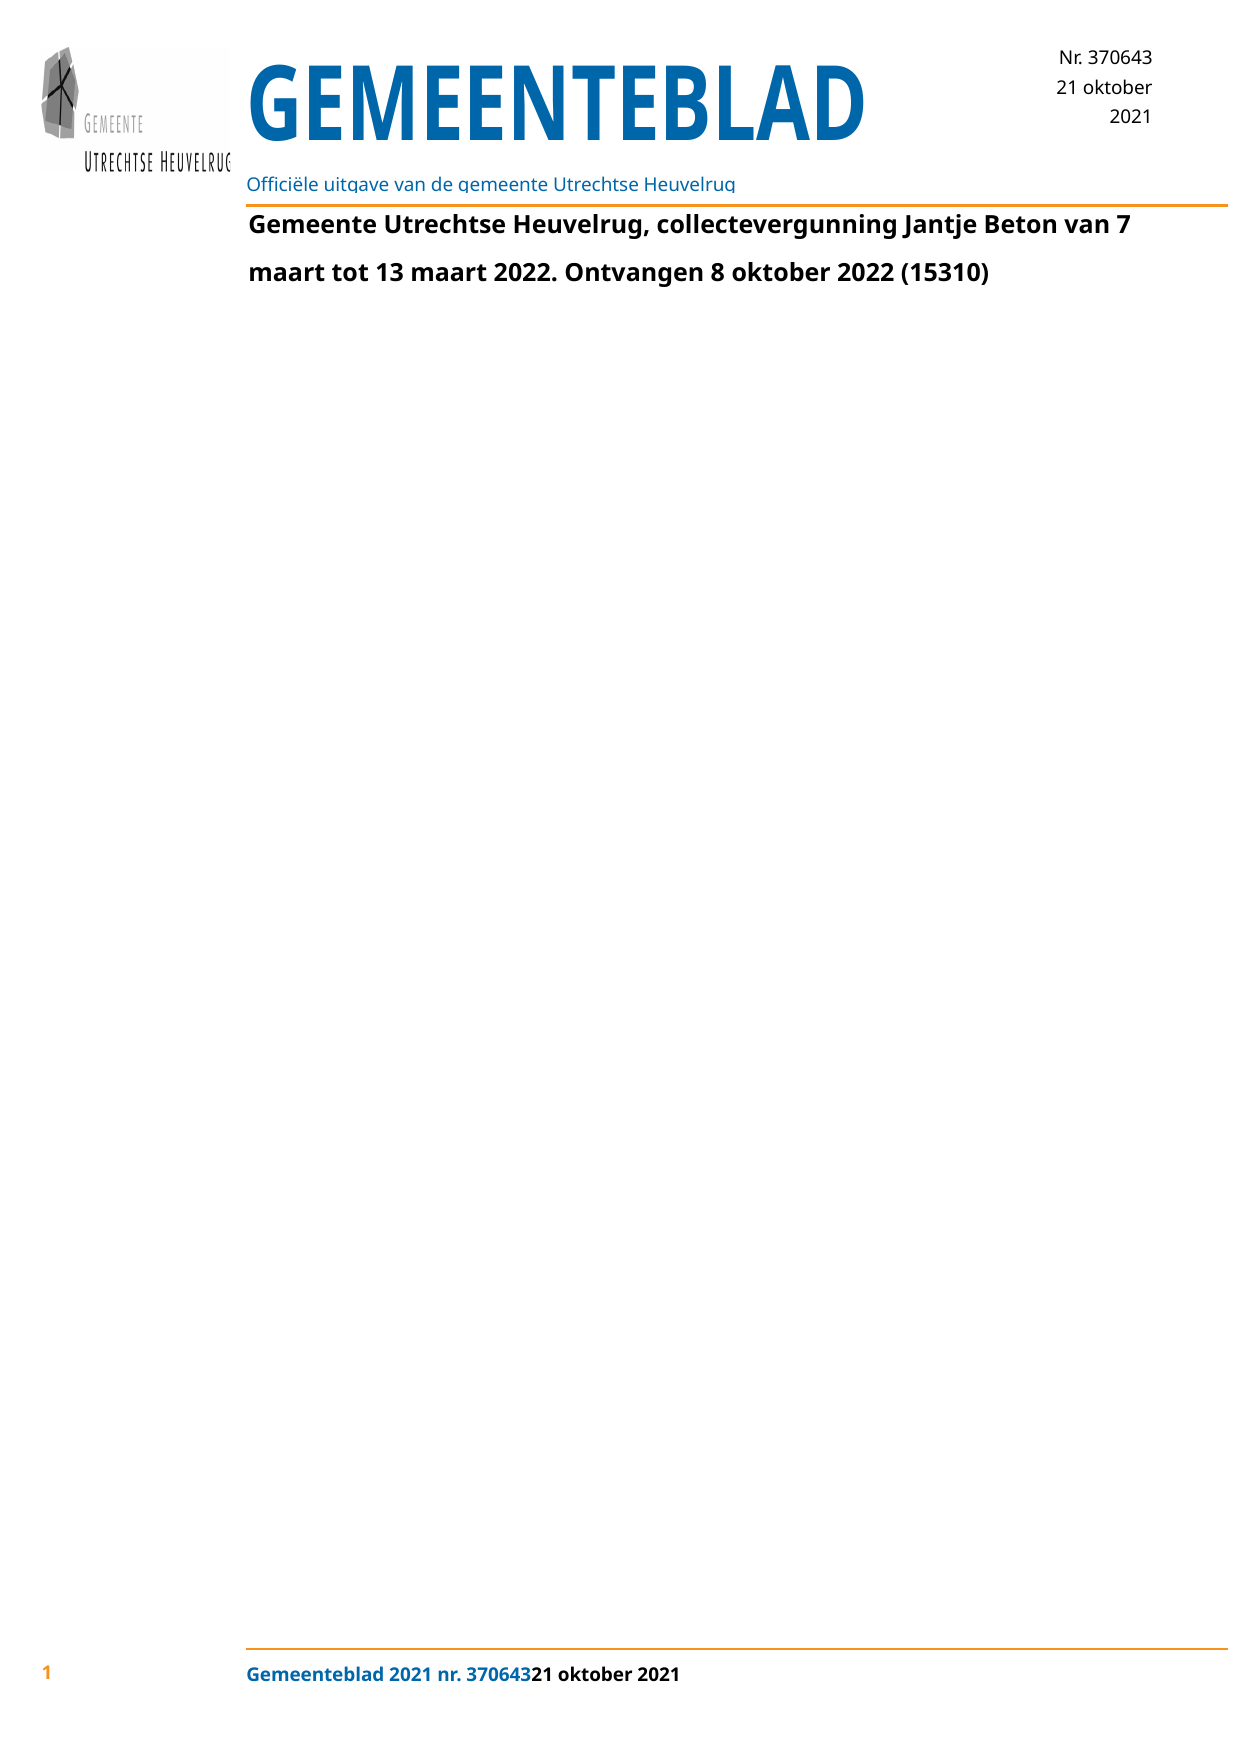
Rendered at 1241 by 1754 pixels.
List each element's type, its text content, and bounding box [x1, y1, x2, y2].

picture [41, 47, 231, 172]
text Gemeente Utrechtse Heuvelrug, collectevergunning Jantje Beton van 7 maart tot 13 maart 2022. Ontvangen 8 oktober 2022 (15310) [248, 207, 1152, 288]
